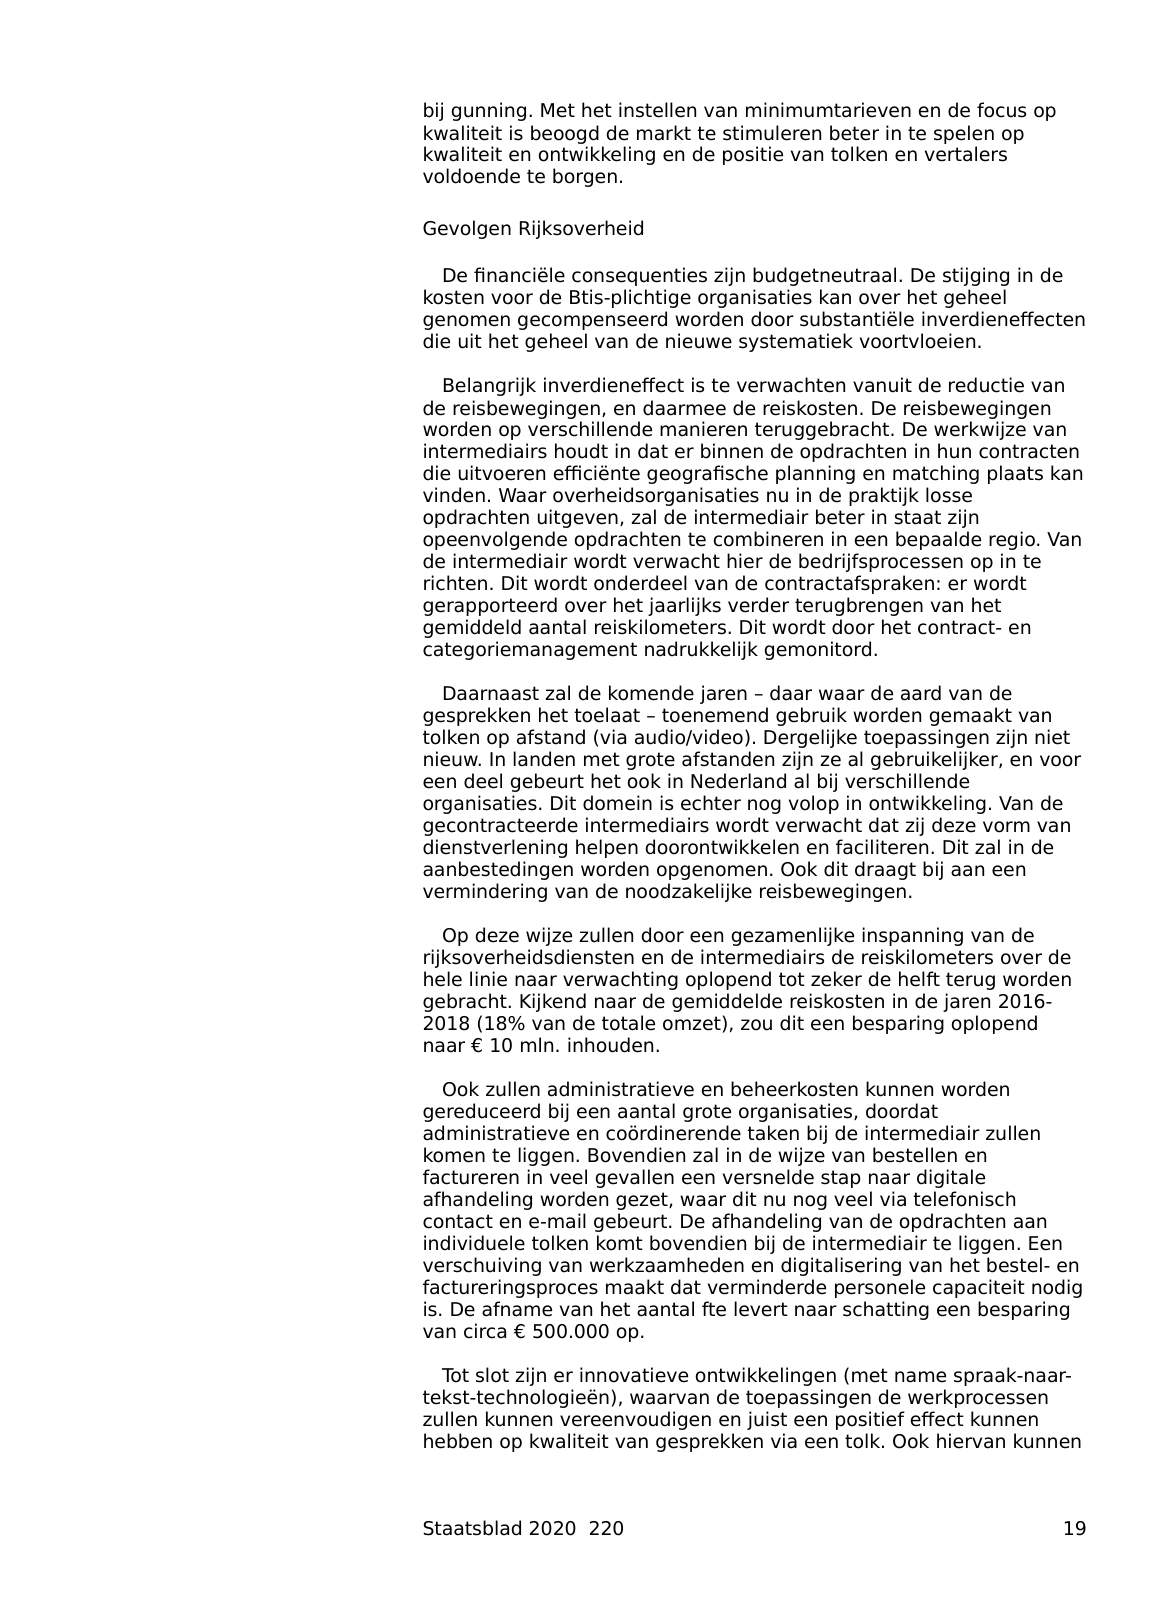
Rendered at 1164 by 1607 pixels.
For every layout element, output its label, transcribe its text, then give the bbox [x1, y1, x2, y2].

text Op deze wijze zullen door een gezamenlijke inspanning van de rijksoverheidsdiensten en de intermediairs de reiskilometers over de hele linie naar verwachting oplopend tot zeker de helft terug worden gebracht. Kijkend naar de gemiddelde reiskosten in de jaren 2016-2018 (18% van de totale omzet), zou dit een besparing oplopend naar € 10 mln. inhouden. [422, 925, 1087, 1057]
text Ook zullen administratieve en beheerkosten kunnen worden gereduceerd bij een aantal grote organisaties, doordat administratieve en coördinerende taken bij de intermediair zullen komen te liggen. Bovendien zal in de wijze van bestellen en factureren in veel gevallen een versnelde stap naar digitale afhandeling worden gezet, waar dit nu nog veel via telefonisch contact en e-mail gebeurt. De afhandeling van de opdrachten aan individuele tolken komt bovendien bij de intermediair te liggen. Een verschuiving van werkzaamheden en digitalisering van het bestel- en factureringsproces maakt dat verminderde personele capaciteit nodig is. De afname van het aantal fte levert naar schatting een besparing van circa € 500.000 op. [422, 1079, 1087, 1343]
text bij gunning. Met het instellen van minimumtarieven en de focus op kwaliteit is beoogd de markt te stimuleren beter in te spelen op kwaliteit en ontwikkeling en de positie van tolken en vertalers voldoende te borgen. [422, 100, 1087, 188]
text De financiële consequenties zijn budgetneutraal. De stijging in de kosten voor de Btis-plichtige organisaties kan over het geheel genomen gecompenseerd worden door substantiële inverdieneffecten die uit het geheel van de nieuwe systematiek voortvloeien. [422, 265, 1087, 353]
text Belangrijk inverdieneffect is te verwachten vanuit de reductie van de reisbewegingen, en daarmee de reiskosten. De reisbewegingen worden op verschillende manieren teruggebracht. De werkwijze van intermediairs houdt in dat er binnen de opdrachten in hun contracten die uitvoeren efficiënte geografische planning en matching plaats kan vinden. Waar overheidsorganisaties nu in de praktijk losse opdrachten uitgeven, zal de intermediair beter in staat zijn opeenvolgende opdrachten te combineren in een bepaalde regio. Van de intermediair wordt verwacht hier de bedrijfsprocessen op in te richten. Dit wordt onderdeel van de contractafspraken: er wordt gerapporteerd over het jaarlijks verder terugbrengen van het gemiddeld aantal reiskilometers. Dit wordt door het contract- en categoriemanagement nadrukkelijk gemonitord. [422, 375, 1087, 661]
text Daarnaast zal de komende jaren – daar waar de aard van de gesprekken het toelaat – toenemend gebruik worden gemaakt van tolken op afstand (via audio/video). Dergelijke toepassingen zijn niet nieuw. In landen met grote afstanden zijn ze al gebruikelijker, en voor een deel gebeurt het ook in Nederland al bij verschillende organisaties. Dit domein is echter nog volop in ontwikkeling. Van de gecontracteerde intermediairs wordt verwacht dat zij deze vorm van dienstverlening helpen doorontwikkelen en faciliteren. Dit zal in de aanbestedingen worden opgenomen. Ook dit draagt bij aan een vermindering van de noodzakelijke reisbewegingen. [422, 683, 1087, 903]
subtitle Gevolgen Rijksoverheid [422, 218, 1087, 240]
text Tot slot zijn er innovatieve ontwikkelingen (met name spraak-naar-tekst-technologieën), waarvan de toepassingen de werkprocessen zullen kunnen vereenvoudigen en juist een positief effect kunnen hebben op kwaliteit van gesprekken via een tolk. Ook hiervan kunnen [422, 1365, 1087, 1453]
